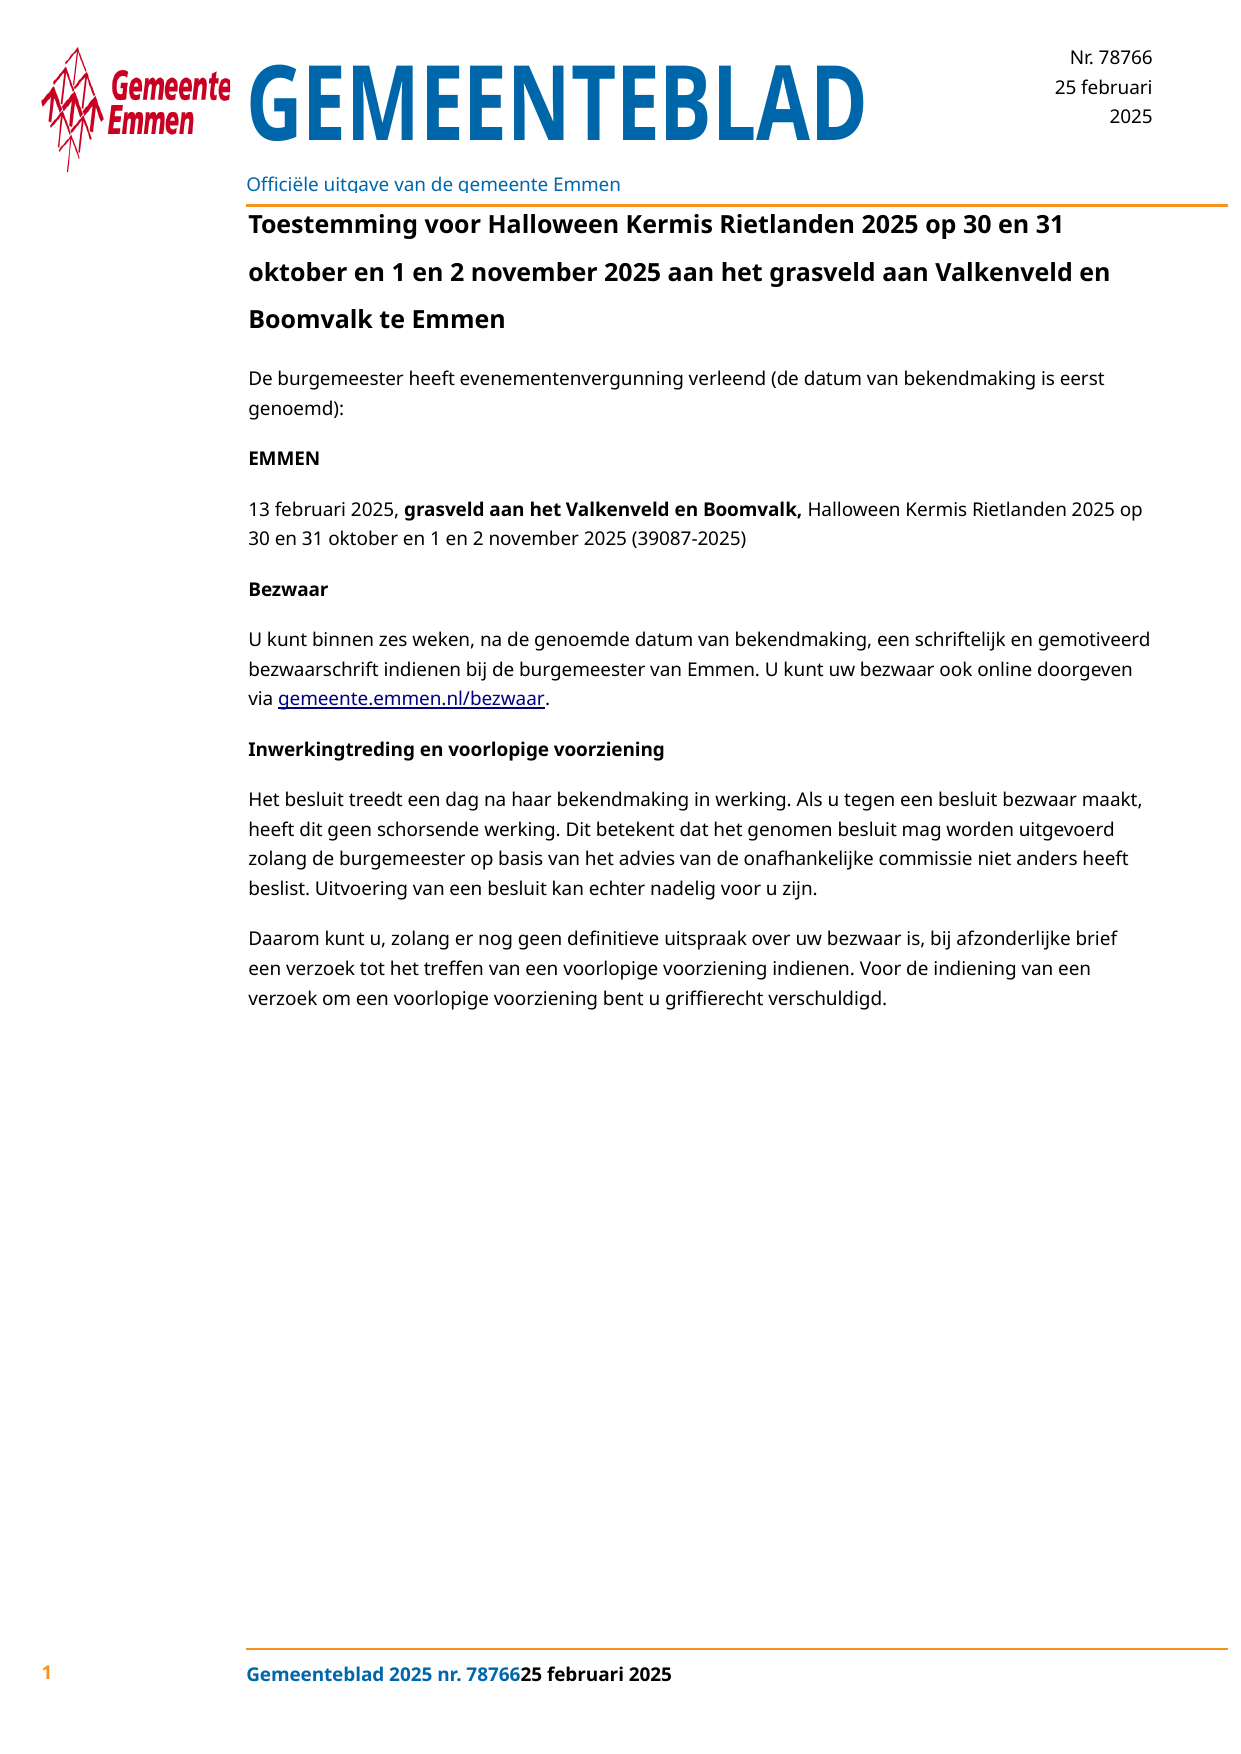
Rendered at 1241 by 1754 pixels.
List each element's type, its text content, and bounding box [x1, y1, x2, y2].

text EMMEN [248, 446, 1152, 471]
text U kunt binnen zes weken, na de genoemde datum van bekendmaking, een schriftelijk en gemotiveerd bezwaarschrift indienen bij de burgemeester van Emmen. U kunt uw bezwaar ook online doorgeven via gemeente.emmen.nl/bezwaar. [248, 626, 1152, 711]
picture [41, 47, 231, 172]
text Toestemming voor Halloween Kermis Rietlanden 2025 op 30 en 31 oktober en 1 en 2 november 2025 aan het grasveld aan Valkenveld en Boomvalk te Emmen [248, 207, 1152, 336]
text De burgemeester heeft evenementenvergunning verleend (de datum van bekendmaking is eerst genoemd): [248, 366, 1152, 421]
text Daarom kunt u, zolang er nog geen definitieve uitspraak over uw bezwaar is, bij afzonderlijke brief een verzoek tot het treffen van een voorlopige voorziening indienen. Voor de indiening van een verzoek om een voorlopige voorziening bent u griffierecht verschuldigd. [248, 926, 1152, 1010]
text Het besluit treedt een dag na haar bekendmaking in werking. Als u tegen een besluit bezwaar maakt, heeft dit geen schorsende werking. Dit betekent dat het genomen besluit mag worden uitgevoerd zolang de burgemeester op basis van het advies van de onafhankelijke commissie niet anders heeft beslist. Uitvoering van een besluit kan echter nadelig voor u zijn. [248, 786, 1152, 901]
text Bezwaar [248, 576, 1152, 602]
text 13 februari 2025, grasveld aan het Valkenveld en Boomvalk, Halloween Kermis Rietlanden 2025 op 30 en 31 oktober en 1 en 2 november 2025 (39087-2025) [248, 496, 1152, 551]
text Inwerkingtreding en voorlopige voorziening [248, 736, 1152, 762]
